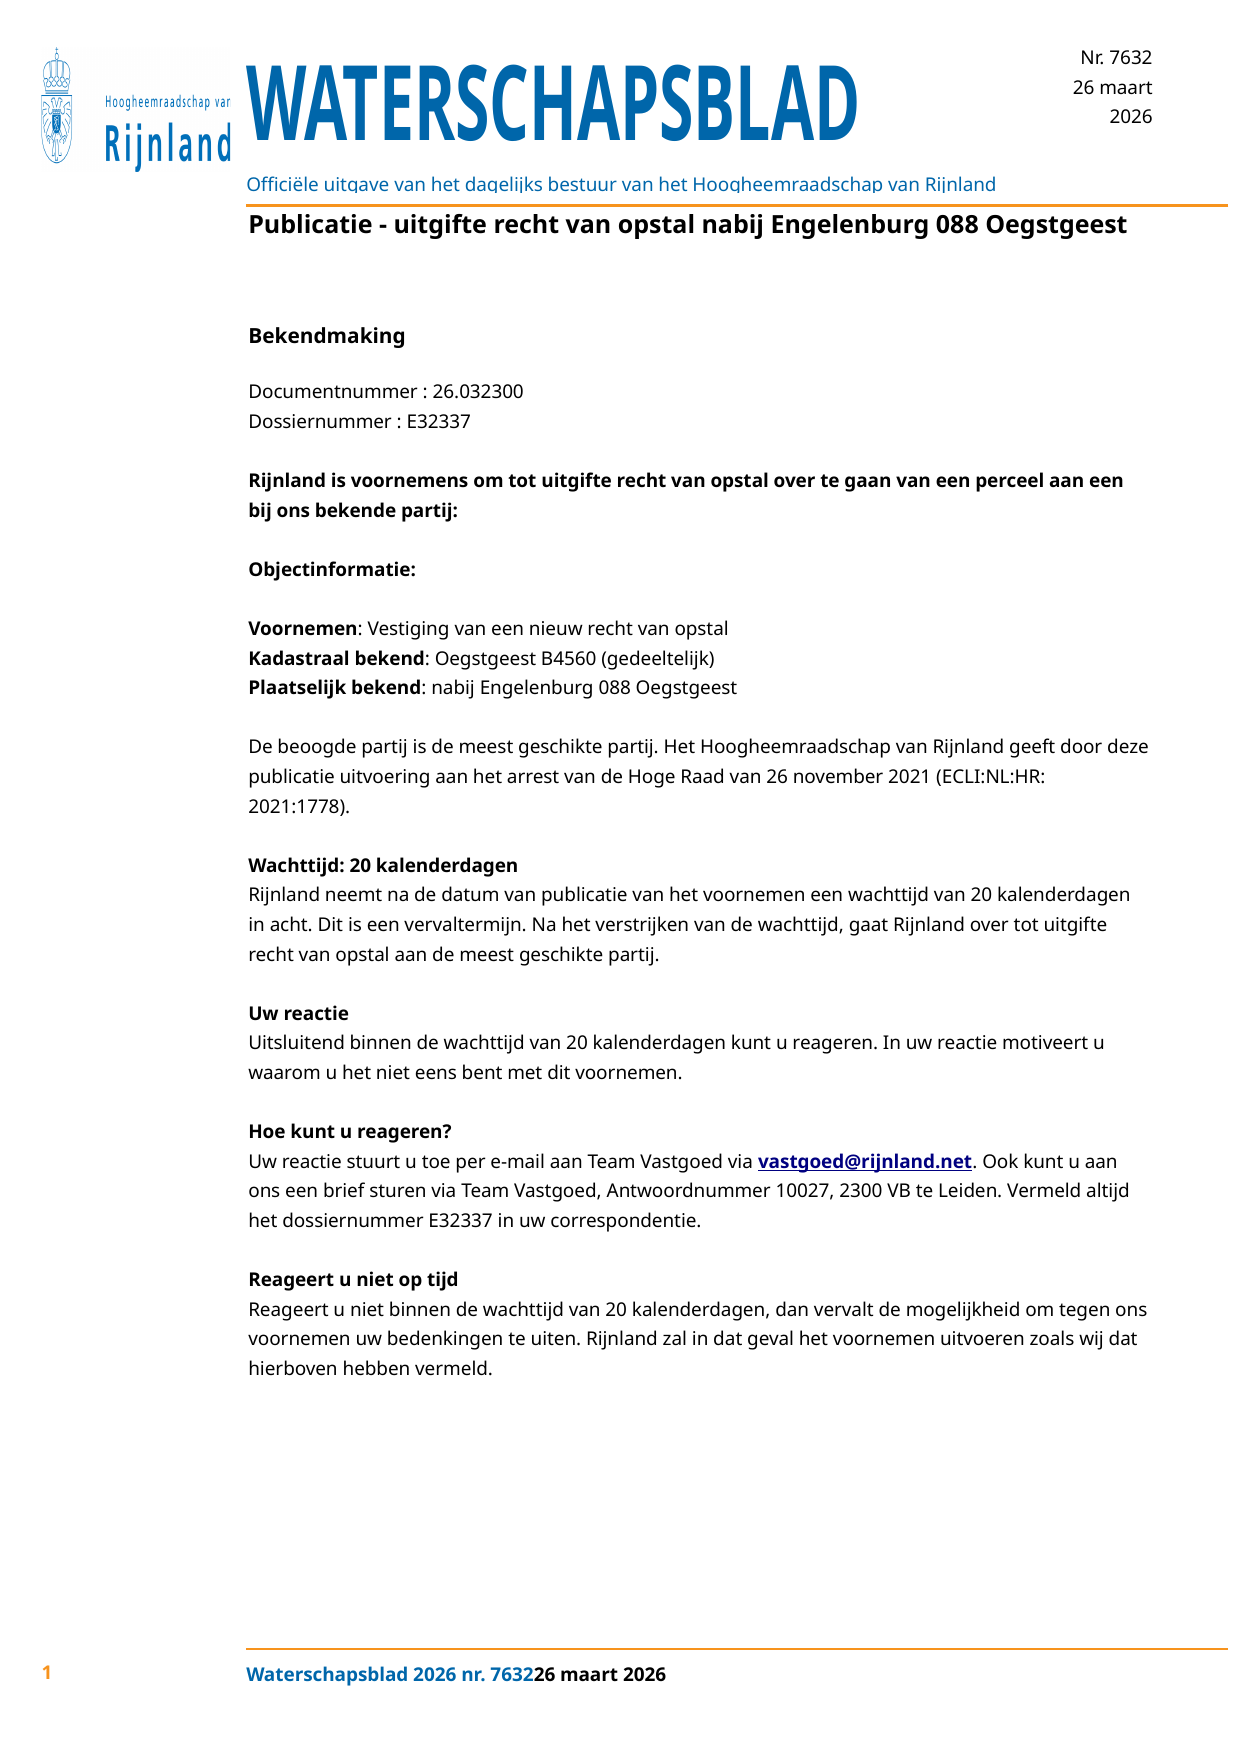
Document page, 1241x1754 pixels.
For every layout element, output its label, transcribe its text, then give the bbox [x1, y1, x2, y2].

text Reageert u niet op tijd [248, 1266, 1152, 1292]
text Uitsluitend binnen de wachttijd van 20 kalenderdagen kunt u reageren. In uw reactie motiveert u waarom u het niet eens bent met dit voornemen. [248, 1029, 1152, 1085]
text Voornemen: Vestiging van een nieuw recht van opstal [248, 615, 1152, 641]
text Plaatselijk bekend: nabij Engelenburg 088 Oegstgeest [248, 674, 1152, 700]
text Dossiernummer : E32337 [248, 408, 1152, 434]
text Wachttijd: 20 kalenderdagen [248, 852, 1152, 878]
picture [41, 47, 231, 172]
text Rijnland neemt na de datum van publicatie van het voornemen een wachttijd van 20 kalenderdagen in acht. Dit is een vervaltermijn. Na het verstrijken van de wachttijd, gaat Rijnland over tot uitgifte recht van opstal aan de meest geschikte partij. [248, 882, 1152, 967]
text Rijnland is voornemens om tot uitgifte recht van opstal over te gaan van een perceel aan een bij ons bekende partij: [248, 467, 1152, 523]
text Reageert u niet binnen de wachttijd van 20 kalenderdagen, dan vervalt de mogelijkheid om tegen ons voornemen uw bedenkingen te uiten. Rijnland zal in dat geval het voornemen uitvoeren zoals wij dat hierboven hebben vermeld. [248, 1296, 1152, 1381]
text Hoe kunt u reageren? [248, 1118, 1152, 1144]
text De beoogde partij is de meest geschikte partij. Het Hoogheemraadschap van Rijnland geeft door deze publicatie uitvoering aan het arrest van de Hoge Raad van 26 november 2021 (ECLI:NL:HR: 2021:1778). [248, 734, 1152, 819]
text Uw reactie stuurt u toe per e-mail aan Team Vastgoed via vastgoed@rijnland.net. Ook kunt u aan ons een brief sturen via Team Vastgoed, Antwoordnummer 10027, 2300 VB te Leiden. Vermeld altijd het dossiernummer E32337 in uw correspondentie. [248, 1148, 1152, 1233]
text Objectinformatie: [248, 556, 1152, 582]
text Documentnummer : 26.032300 [248, 379, 1152, 404]
text Uw reactie [248, 1000, 1152, 1026]
text Publicatie - uitgifte recht van opstal nabij Engelenburg 088 Oegstgeest [248, 207, 1152, 241]
text Kadastraal bekend: Oegstgeest B4560 (gedeeltelijk) [248, 645, 1152, 671]
text Bekendmaking [248, 321, 1152, 349]
